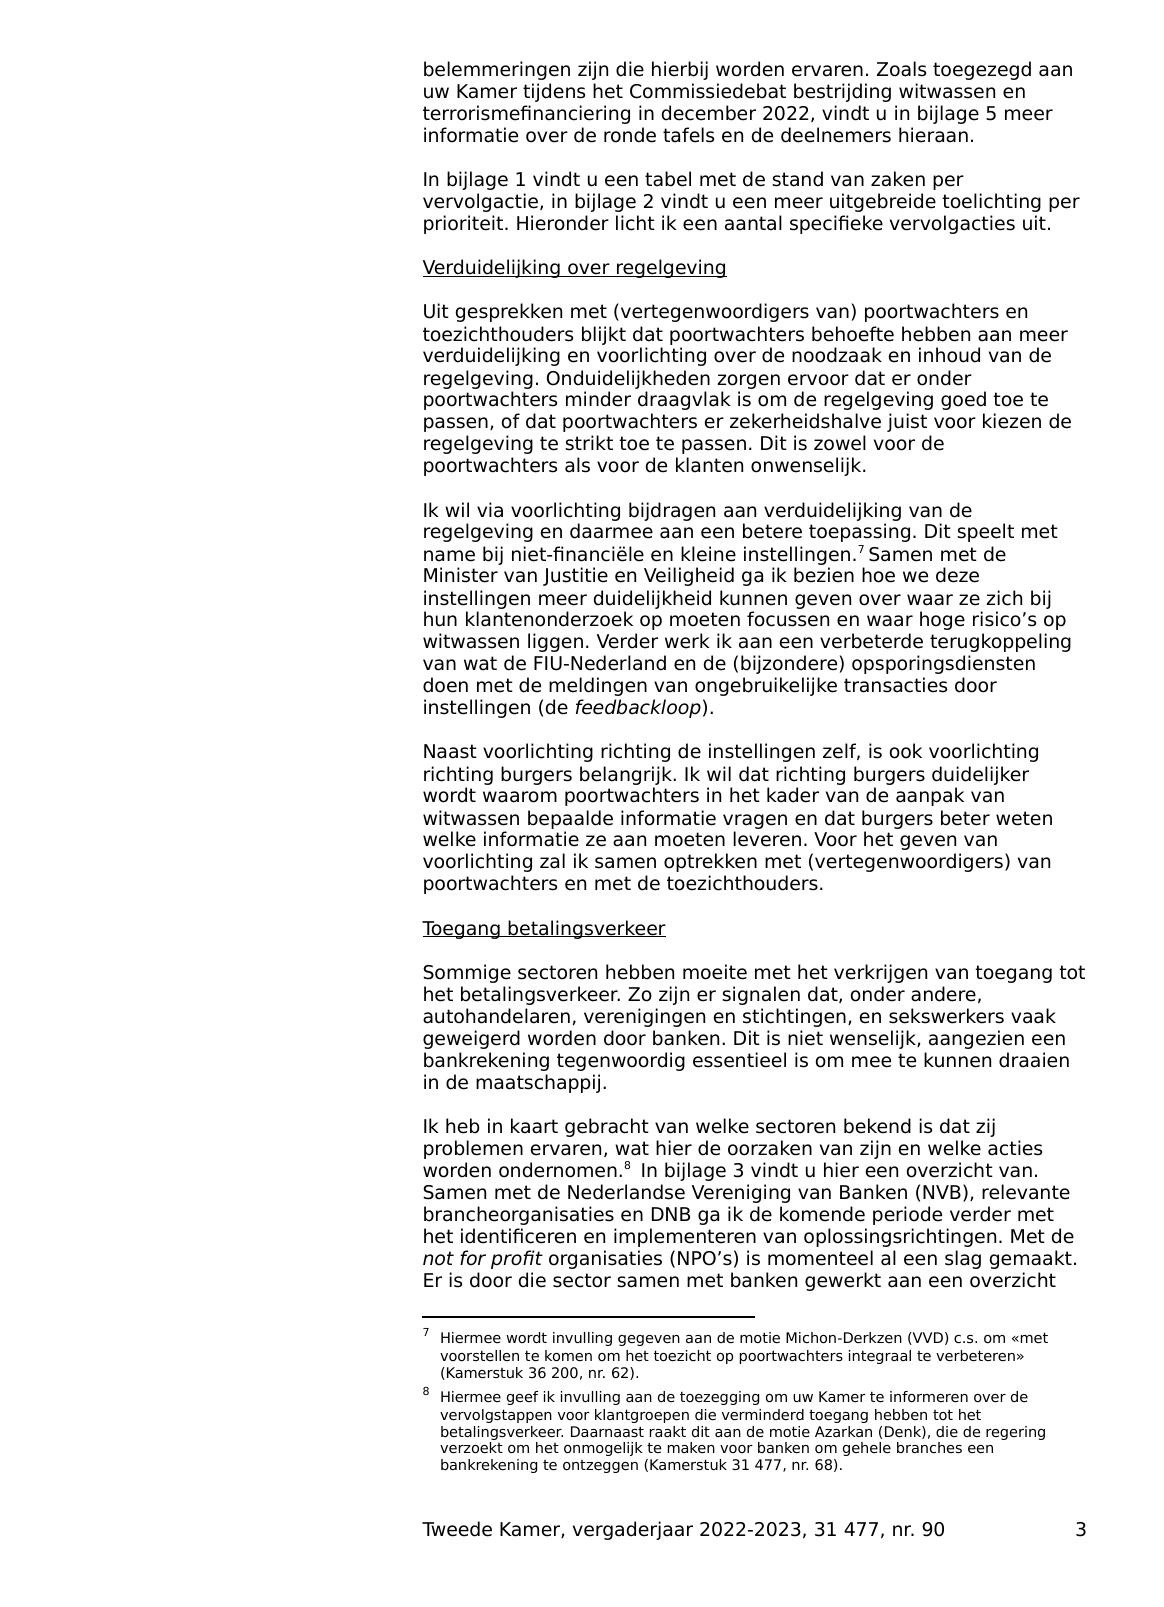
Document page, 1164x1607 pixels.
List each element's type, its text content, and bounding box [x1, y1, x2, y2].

text Ik heb in kaart gebracht van welke sectoren bekend is dat zij problemen ervaren, wat hier de oorzaken van zijn en welke acties worden ondernomen. In bijlage 3 vindt u hier een overzicht van. Samen met de Nederlandse Vereniging van Banken (NVB), relevante brancheorganisaties en DNB ga ik de komende periode verder met het identificeren en implementeren van oplossingsrichtingen. Met de not for profit organisaties (NPO’s) is momenteel al een slag gemaakt. Er is door die sector samen met banken gewerkt aan een overzicht [422, 1116, 1087, 1292]
text Uit gesprekken met (vertegenwoordigers van) poortwachters en toezichthouders blijkt dat poortwachters behoefte hebben aan meer verduidelijking en voorlichting over de noodzaak en inhoud van de regelgeving. Onduidelijkheden zorgen ervoor dat er onder poortwachters minder draagvlak is om de regelgeving goed toe te passen, of dat poortwachters er zekerheidshalve juist voor kiezen de regelgeving te strikt toe te passen. Dit is zowel voor de poortwachters als voor de klanten onwenselijk. [422, 301, 1087, 477]
text Hiermee geef ik invulling aan de toezegging om uw Kamer te informeren over de vervolgstappen voor klantgroepen die verminderd toegang hebben tot het betalingsverkeer. Daarnaast raakt dit aan de motie Azarkan (Denk), die de regering verzoekt om het onmogelijk te maken voor banken om gehele branches een bankrekening te ontzeggen (Kamerstuk 31 477, nr. 68). [422, 1385, 1087, 1474]
subtitle Toegang betalingsverkeer [422, 917, 1087, 939]
text Hiermee wordt invulling gegeven aan de motie Michon-Derkzen (VVD) c.s. om «met voorstellen te komen om het toezicht op poortwachters integraal te verbeteren» (Kamerstuk 36 200, nr. 62). [422, 1326, 1087, 1382]
text Naast voorlichting richting de instellingen zelf, is ook voorlichting richting burgers belangrijk. Ik wil dat richting burgers duidelijker wordt waarom poortwachters in het kader van de aanpak van witwassen bepaalde informatie vragen en dat burgers beter weten welke informatie ze aan moeten leveren. Voor het geven van voorlichting zal ik samen optrekken met (vertegenwoordigers) van poortwachters en met de toezichthouders. [422, 741, 1087, 895]
subtitle Verduidelijking over regelgeving [422, 257, 1087, 279]
text In bijlage 1 vindt u een tabel met de stand van zaken per vervolgactie, in bijlage 2 vindt u een meer uitgebreide toelichting per prioriteit. Hieronder licht ik een aantal specifieke vervolgacties uit. [422, 169, 1087, 235]
text belemmeringen zijn die hierbij worden ervaren. Zoals toegezegd aan uw Kamer tijdens het Commissiedebat bestrijding witwassen en terrorismefinanciering in december 2022, vindt u in bijlage 5 meer informatie over de ronde tafels en de deelnemers hieraan. [422, 59, 1087, 147]
text Sommige sectoren hebben moeite met het verkrijgen van toegang tot het betalingsverkeer. Zo zijn er signalen dat, onder andere, autohandelaren, verenigingen en stichtingen, en sekswerkers vaak geweigerd worden door banken. Dit is niet wenselijk, aangezien een bankrekening tegenwoordig essentieel is om mee te kunnen draaien in de maatschappij. [422, 962, 1087, 1093]
text Ik wil via voorlichting bijdragen aan verduidelijking van de regelgeving en daarmee aan een betere toepassing. Dit speelt met name bij niet-financiële en kleine instellingen.Samen met de Minister van Justitie en Veiligheid ga ik bezien hoe we deze instellingen meer duidelijkheid kunnen geven over waar ze zich bij hun klantenonderzoek op moeten focussen en waar hoge risico’s op witwassen liggen. Verder werk ik aan een verbeterde terugkoppeling van wat de FIU-Nederland en de (bijzondere) opsporingsdiensten doen met de meldingen van ongebruikelijke transacties door instellingen (de feedbackloop). [422, 499, 1087, 719]
